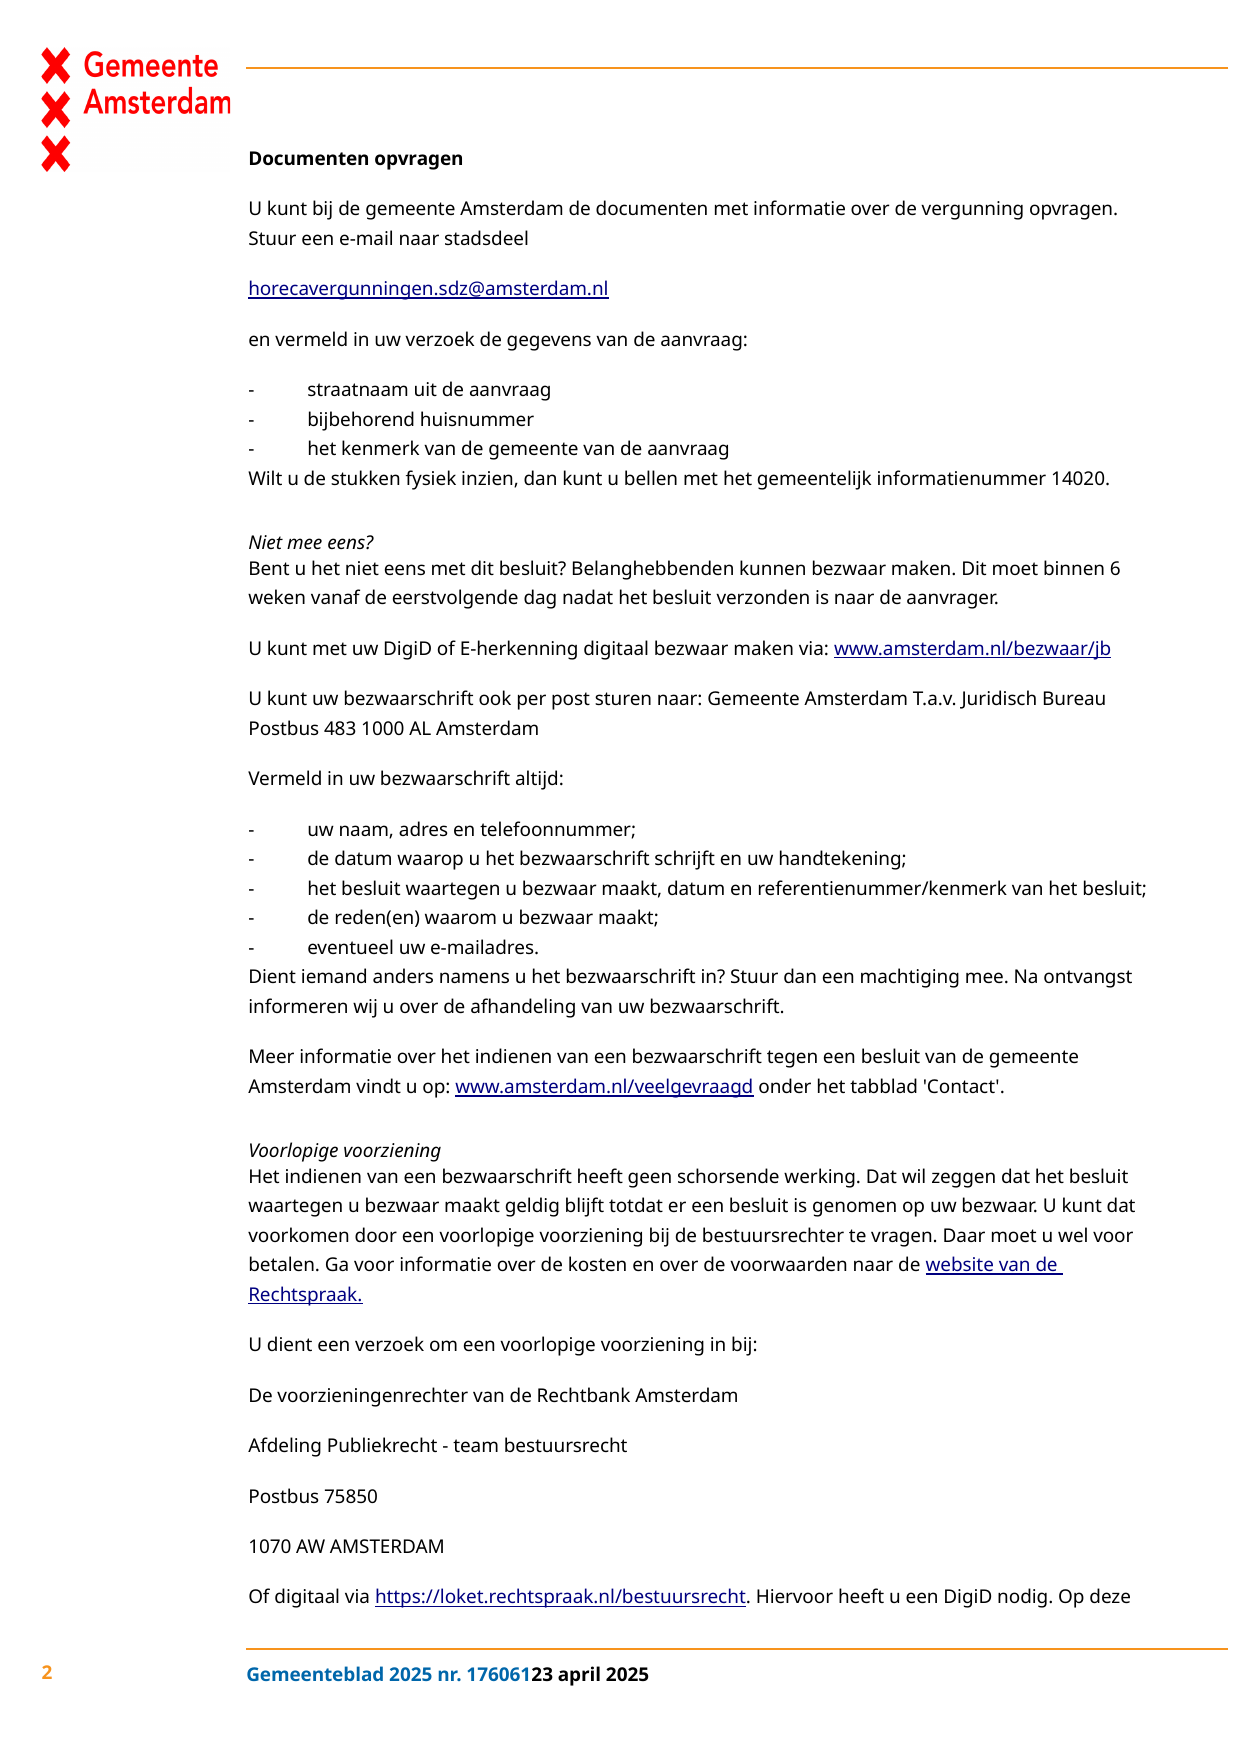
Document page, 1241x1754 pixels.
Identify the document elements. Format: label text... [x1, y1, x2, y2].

list de reden(en) waarom u bezwaar maakt; [248, 904, 1152, 930]
text U kunt uw bezwaarschrift ook per post sturen naar: Gemeente Amsterdam T.a.v. Juridisch Bureau Postbus 483 1000 AL Amsterdam [248, 685, 1152, 741]
list uw naam, adres en telefoonnummer; [248, 816, 1152, 841]
text Vermeld in uw bezwaarschrift altijd: [248, 765, 1152, 791]
text Postbus 75850 [248, 1483, 1152, 1509]
text horecavergunningen.sdz@amsterdam.nl [248, 276, 1152, 301]
text Afdeling Publiekrecht - team bestuursrecht [248, 1432, 1152, 1458]
text 1070 AW AMSTERDAM [248, 1533, 1152, 1559]
text Documenten opvragen [248, 145, 1152, 171]
text U dient een verzoek om een voorlopige voorziening in bij: [248, 1332, 1152, 1357]
text en vermeld in uw verzoek de gegevens van de aanvraag: [248, 326, 1152, 352]
list eventueel uw e-mailadres. [248, 934, 1152, 960]
list straatnaam uit de aanvraag [248, 376, 1152, 402]
text Of digitaal via https://loket.rechtspraak.nl/bestuursrecht. Hiervoor heeft u een DigiD nodig. Op deze [248, 1584, 1152, 1609]
text U kunt met uw DigiD of E-herkenning digitaal bezwaar maken via: www.amsterdam.nl/bezwaar/jb [248, 635, 1152, 661]
list het kenmerk van de gemeente van de aanvraag [248, 436, 1152, 461]
text Het indienen van een bezwaarschrift heeft geen schorsende werking. Dat wil zeggen dat het besluit waartegen u bezwaar maakt geldig blijft totdat er een besluit is genomen op uw bezwaar. U kunt dat voorkomen door een voorlopige voorziening bij de bestuursrechter te vragen. Daar moet u wel voor betalen. Ga voor informatie over de kosten en over de voorwaarden naar de website van de Rechtspraak. [248, 1163, 1152, 1307]
text Wilt u de stukken fysiek inzien, dan kunt u bellen met het gemeentelijk informatienummer 14020. [248, 465, 1152, 491]
text Meer informatie over het indienen van een bezwaarschrift tegen een besluit van de gemeente Amsterdam vindt u op: www.amsterdam.nl/veelgevraagd onder het tabblad 'Contact'. [248, 1044, 1152, 1099]
text Bent u het niet eens met dit besluit? Belanghebbenden kunnen bezwaar maken. Dit moet binnen 6 weken vanaf de eerstvolgende dag nadat het besluit verzonden is naar de aanvrager. [248, 555, 1152, 610]
list het besluit waartegen u bezwaar maakt, datum en referentienummer/kenmerk van het besluit; [248, 875, 1152, 901]
text De voorzieningenrechter van de Rechtbank Amsterdam [248, 1382, 1152, 1408]
list de datum waarop u het bezwaarschrift schrijft en uw handtekening; [248, 845, 1152, 871]
picture [41, 47, 231, 172]
list bijbehorend huisnummer [248, 406, 1152, 432]
text Niet mee eens? [248, 529, 1152, 555]
text Dient iemand anders namens u het bezwaarschrift in? Stuur dan een machtiging mee. Na ontvangst informeren wij u over de afhandeling van uw bezwaarschrift. [248, 964, 1152, 1019]
text Voorlopige voorziening [248, 1137, 1152, 1163]
text U kunt bij de gemeente Amsterdam de documenten met informatie over de vergunning opvragen. Stuur een e-mail naar stadsdeel [248, 196, 1152, 251]
